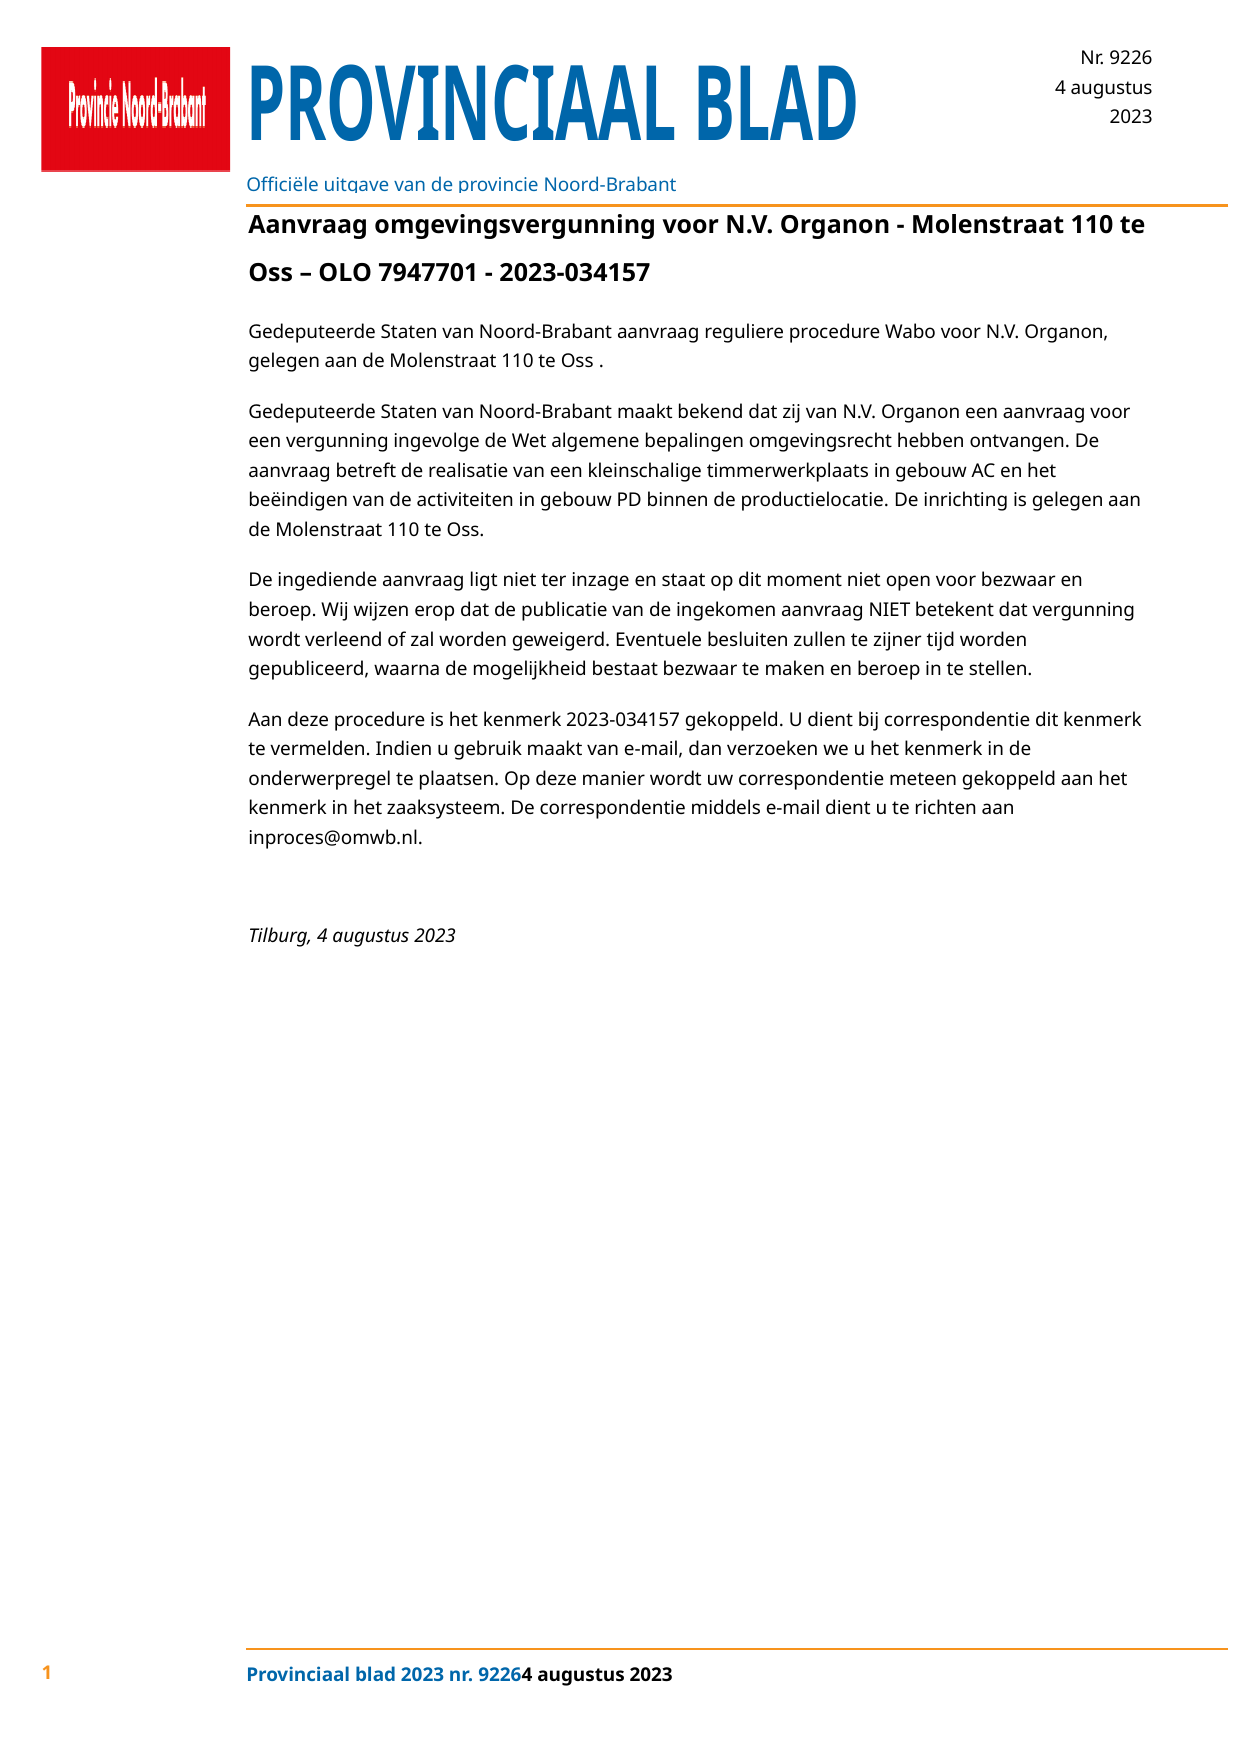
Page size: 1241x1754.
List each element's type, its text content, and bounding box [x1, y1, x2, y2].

text Aan deze procedure is het kenmerk 2023-034157 gekoppeld. U dient bij correspondentie dit kenmerk te vermelden. Indien u gebruik maakt van e-mail, dan verzoeken we u het kenmerk in de onderwerpregel te plaatsen. Op deze manier wordt uw correspondentie meteen gekoppeld aan het kenmerk in het zaaksysteem. De correspondentie middels e-mail dient u te richten aan inproces@omwb.nl. [248, 706, 1152, 850]
text Gedeputeerde Staten van Noord-Brabant maakt bekend dat zij van N.V. Organon een aanvraag voor een vergunning ingevolge de Wet algemene bepalingen omgevingsrecht hebben ontvangen. De aanvraag betreft de realisatie van een kleinschalige timmerwerkplaats in gebouw AC en het beëindigen van de activiteiten in gebouw PD binnen de productielocatie. De inrichting is gelegen aan de Molenstraat 110 te Oss. [248, 398, 1152, 542]
text Tilburg, 4 augustus 2023 [248, 922, 1152, 948]
text Aanvraag omgevingsvergunning voor N.V. Organon - Molenstraat 110 te Oss – OLO 7947701 - 2023-034157 [248, 207, 1152, 288]
text Gedeputeerde Staten van Noord-Brabant aanvraag reguliere procedure Wabo voor N.V. Organon, gelegen aan de Molenstraat 110 te Oss . [248, 318, 1152, 373]
picture [41, 47, 231, 172]
text De ingediende aanvraag ligt niet ter inzage en staat op dit moment niet open voor bezwaar en beroep. Wij wijzen erop dat de publicatie van de ingekomen aanvraag NIET betekent dat vergunning wordt verleend of zal worden geweigerd. Eventuele besluiten zullen te zijner tijd worden gepubliceerd, waarna de mogelijkheid bestaat bezwaar te maken en beroep in te stellen. [248, 567, 1152, 681]
